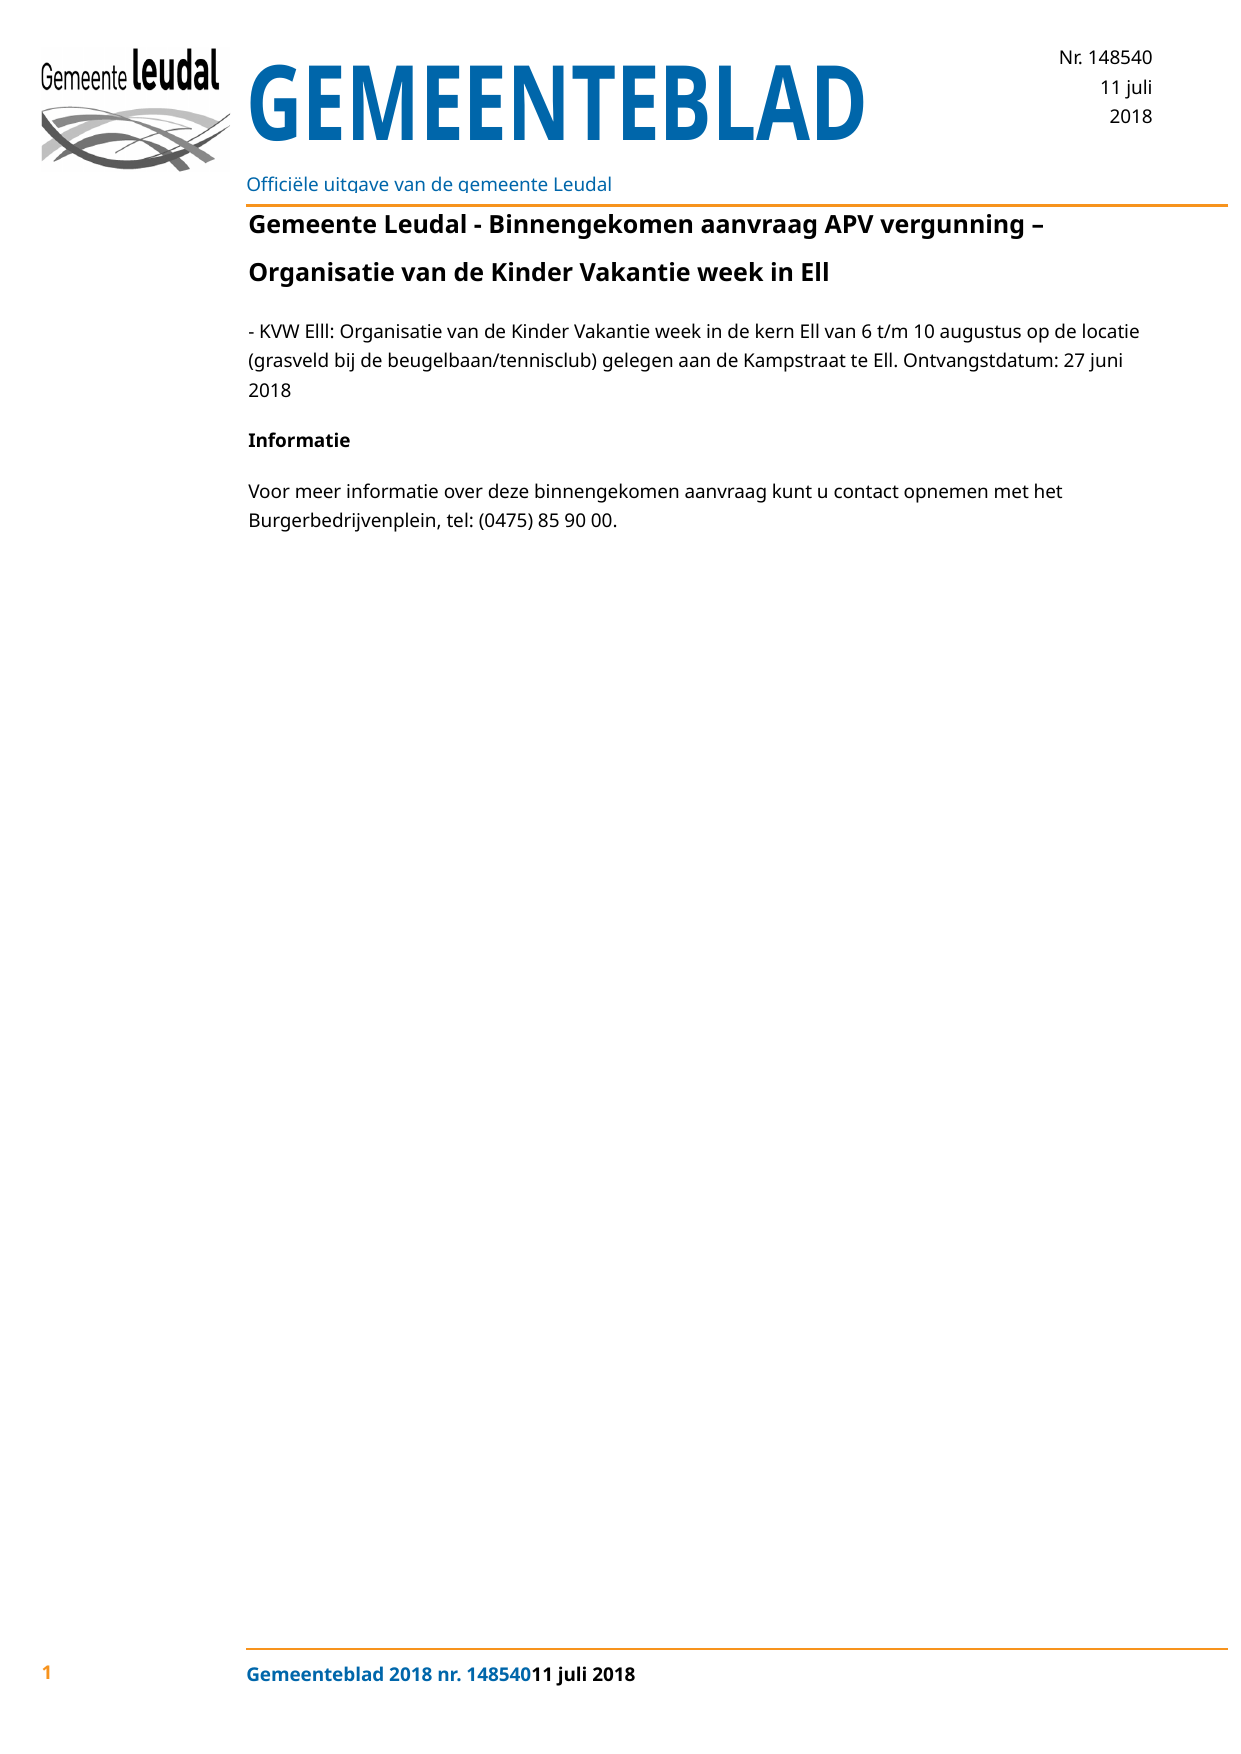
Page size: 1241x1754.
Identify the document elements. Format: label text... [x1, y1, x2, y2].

text Gemeente Leudal - Binnengekomen aanvraag APV vergunning – Organisatie van de Kinder Vakantie week in Ell [248, 207, 1152, 288]
picture [41, 47, 231, 172]
text Informatie [248, 427, 1152, 453]
text - KVW Elll: Organisatie van de Kinder Vakantie week in de kern Ell van 6 t/m 10 augustus op de locatie (grasveld bij de beugelbaan/tennisclub) gelegen aan de Kampstraat te Ell. Ontvangstdatum: 27 juni 2018 [248, 318, 1152, 403]
text Voor meer informatie over deze binnengekomen aanvraag kunt u contact opnemen met het Burgerbedrijvenplein, tel: (0475) 85 90 00. [248, 478, 1152, 533]
